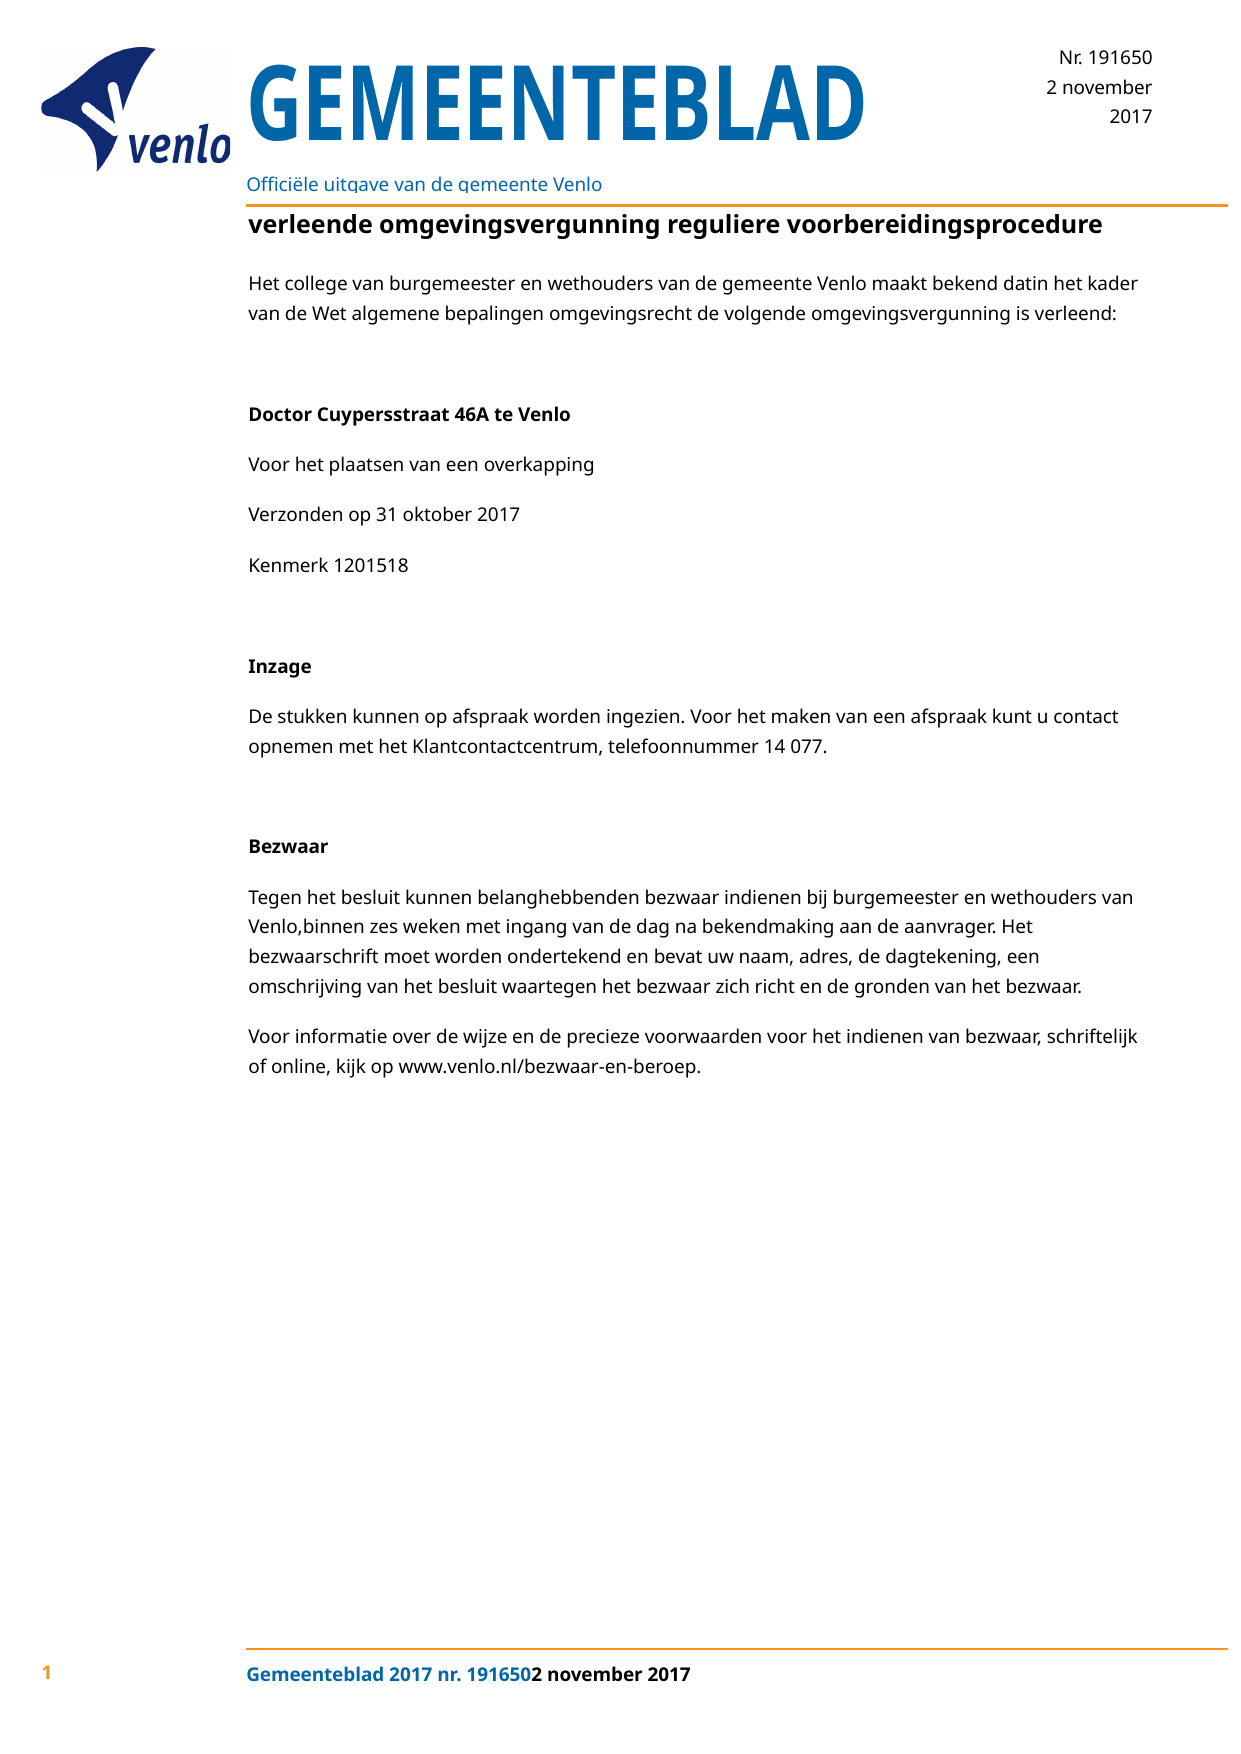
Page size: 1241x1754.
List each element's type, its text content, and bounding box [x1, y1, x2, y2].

text Inzage [248, 653, 1152, 678]
text Het college van burgemeester en wethouders van de gemeente Venlo maakt bekend datin het kader van de Wet algemene bepalingen omgevingsrecht de volgende omgevingsvergunning is verleend: [248, 270, 1152, 326]
text verleende omgevingsvergunning reguliere voorbereidingsprocedure [248, 207, 1152, 241]
text Voor het plaatsen van een overkapping [248, 451, 1152, 477]
text Bezwaar [248, 834, 1152, 859]
text Kenmerk 1201518 [248, 552, 1152, 578]
picture [41, 47, 231, 172]
text Tegen het besluit kunnen belanghebbenden bezwaar indienen bij burgemeester en wethouders van Venlo,binnen zes weken met ingang van de dag na bekendmaking aan de aanvrager. Het bezwaarschrift moet worden ondertekend en bevat uw naam, adres, de dagtekening, een omschrijving van het besluit waartegen het bezwaar zich richt en de gronden van het bezwaar. [248, 884, 1152, 998]
text Voor informatie over de wijze en de precieze voorwaarden voor het indienen van bezwaar, schriftelijk of online, kijk op www.venlo.nl/bezwaar-en-beroep. [248, 1023, 1152, 1078]
text Verzonden op 31 oktober 2017 [248, 502, 1152, 527]
text De stukken kunnen op afspraak worden ingezien. Voor het maken van een afspraak kunt u contact opnemen met het Klantcontactcentrum, telefoonnummer 14 077. [248, 703, 1152, 758]
text Doctor Cuypersstraat 46A te Venlo [248, 401, 1152, 426]
